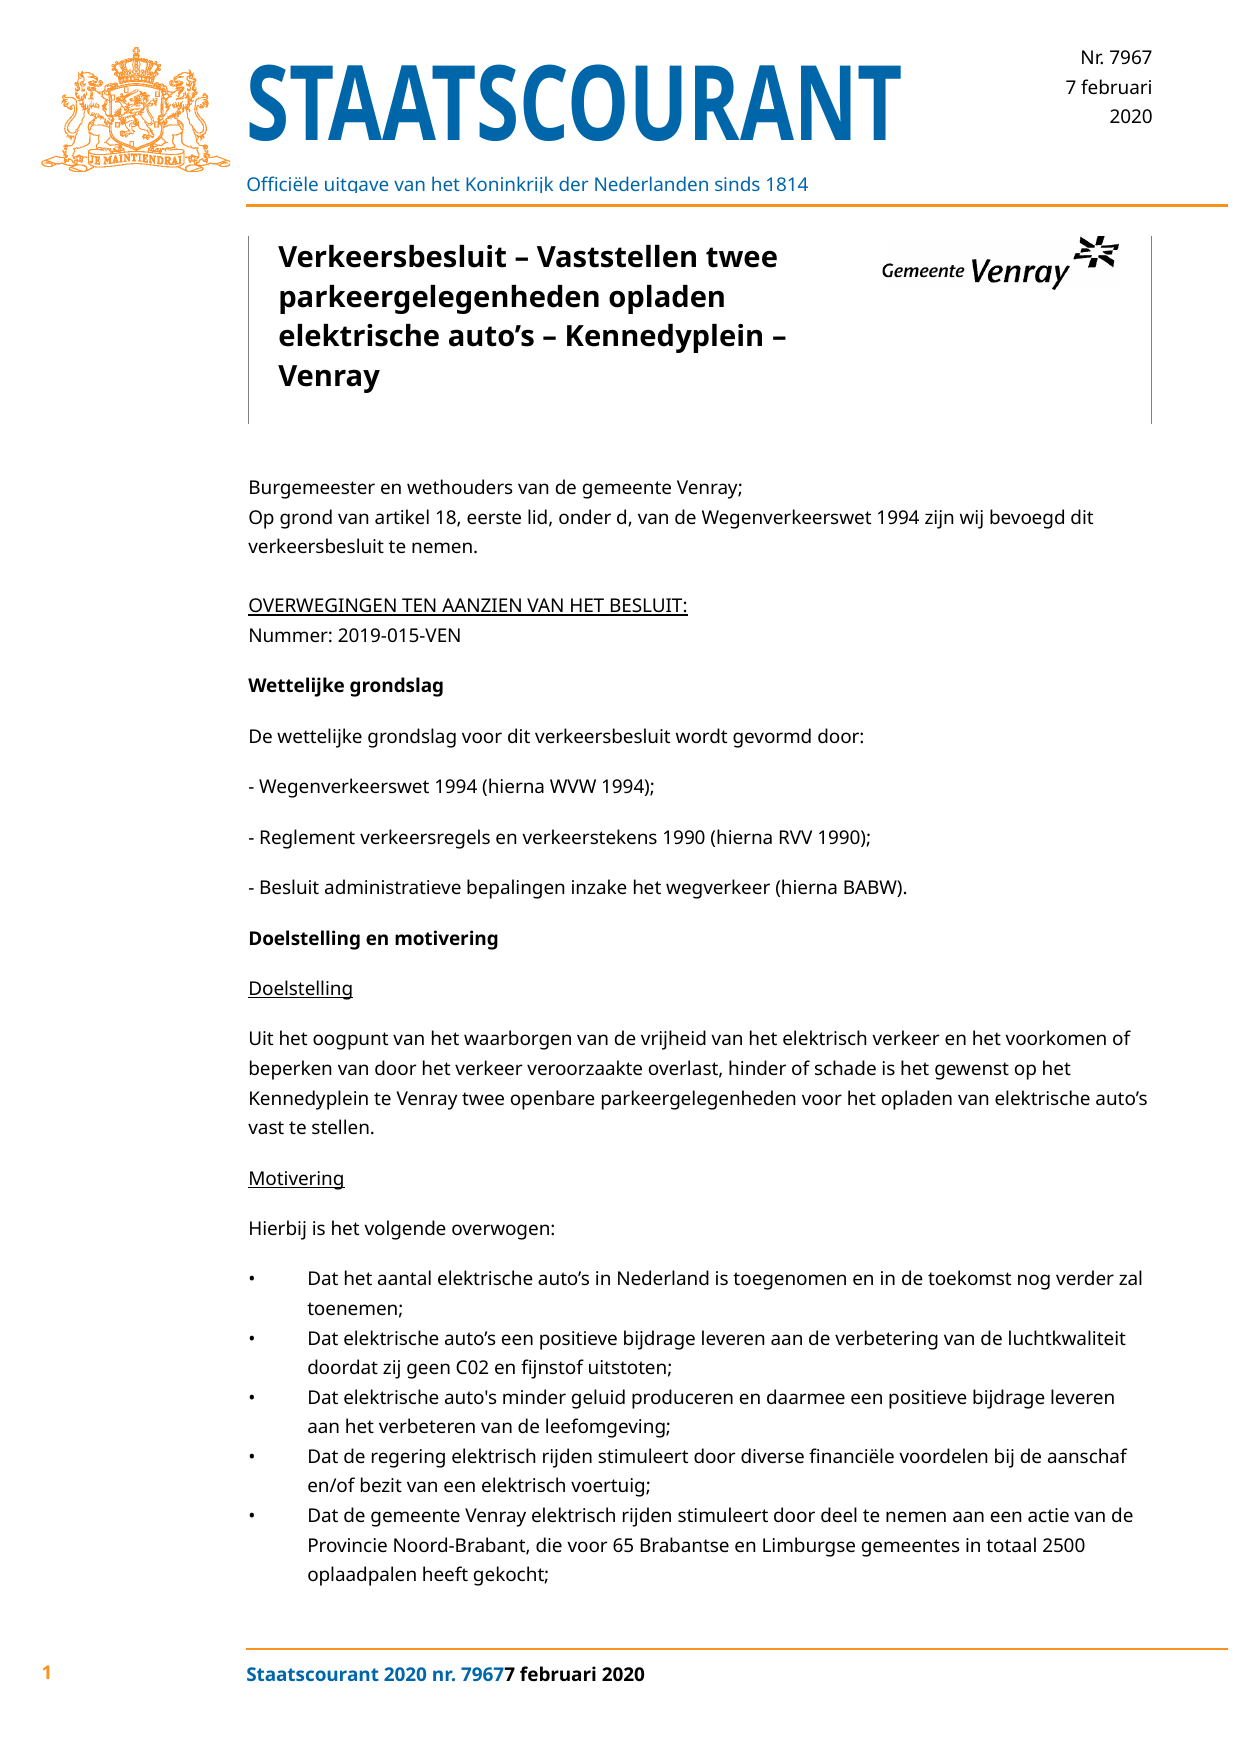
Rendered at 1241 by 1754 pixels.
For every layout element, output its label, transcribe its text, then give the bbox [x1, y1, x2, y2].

text - Besluit administratieve bepalingen inzake het wegverkeer (hierna BABW). [248, 874, 1152, 900]
picture [882, 236, 1119, 290]
text Motivering [248, 1165, 1152, 1191]
table_header [850, 236, 1151, 424]
text Uit het oogpunt van het waarborgen van de vrijheid van het elektrisch verkeer en het voorkomen of beperken van door het verkeer veroorzaakte overlast, hinder of schade is het gewenst op het Kennedyplein te Venray twee openbare parkeergelegenheden voor het opladen van elektrische auto’s vast te stellen. [248, 1026, 1152, 1140]
text Op grond van artikel 18, eerste lid, onder d, van de Wegenverkeerswet 1994 zijn wij bevoegd dit verkeersbesluit te nemen. [248, 504, 1152, 559]
text Burgemeester en wethouders van de gemeente Venray; [248, 474, 1152, 500]
text OVERWEGINGEN TEN AANZIEN VAN HET BESLUIT: [248, 593, 1152, 618]
text Nummer: 2019-015-VEN [248, 622, 1152, 648]
list Dat elektrische auto's minder geluid produceren en daarmee een positieve bijdrage leveren aan het verbeteren van de leefomgeving; [248, 1384, 1152, 1439]
text Doelstelling en motivering [248, 925, 1152, 951]
text Doelstelling [248, 975, 1152, 1001]
text - Wegenverkeerswet 1994 (hierna WVW 1994); [248, 773, 1152, 799]
list Dat elektrische auto’s een positieve bijdrage leveren aan de verbetering van de luchtkwaliteit doordat zij geen C02 en fijnstof uitstoten; [248, 1325, 1152, 1380]
text Hierbij is het volgende overwogen: [248, 1215, 1152, 1241]
picture [41, 47, 231, 172]
list Dat de gemeente Venray elektrisch rijden stimuleert door deel te nemen aan een actie van de Provincie Noord-Brabant, die voor 65 Brabantse en Limburgse gemeentes in totaal 2500 oplaadpalen heeft gekocht; [248, 1502, 1152, 1587]
list Dat de regering elektrisch rijden stimuleert door diverse financiële voordelen bij de aanschaf en/of bezit van een elektrisch voertuig; [248, 1443, 1152, 1498]
table_header Verkeersbesluit – Vaststellen twee parkeergelegenheden opladen elektrische auto’s – Kennedyplein – Venray [249, 236, 850, 424]
text De wettelijke grondslag voor dit verkeersbesluit wordt gevormd door: [248, 723, 1152, 749]
text - Reglement verkeersregels en verkeerstekens 1990 (hierna RVV 1990); [248, 824, 1152, 850]
text Wettelijke grondslag [248, 673, 1152, 698]
list Dat het aantal elektrische auto’s in Nederland is toegenomen en in de toekomst nog verder zal toenemen; [248, 1266, 1152, 1321]
